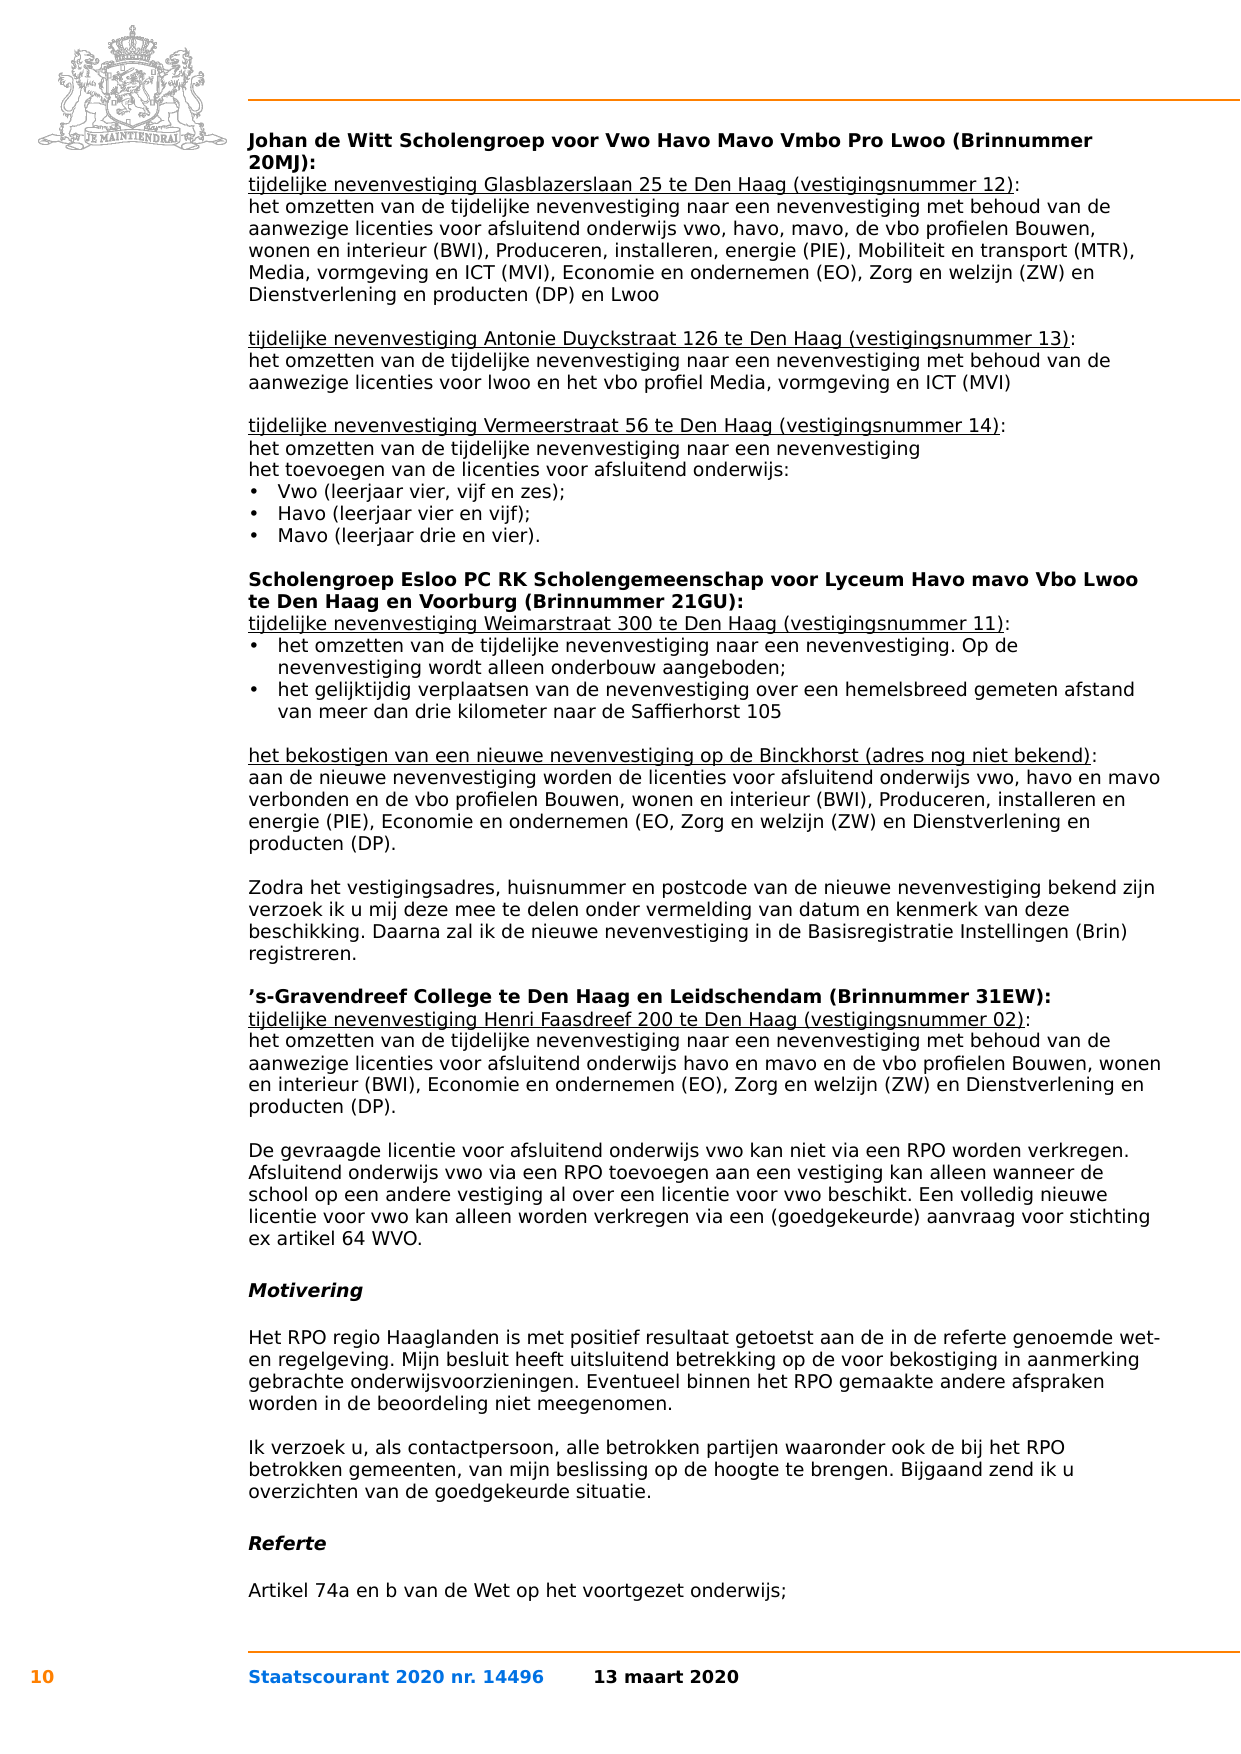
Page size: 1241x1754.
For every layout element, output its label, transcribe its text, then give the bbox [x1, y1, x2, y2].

text het omzetten van de tijdelijke nevenvestiging naar een nevenvestiging met behoud van de aanwezige licenties voor lwoo en het vbo profiel Media, vormgeving en ICT (MVI) [248, 349, 1163, 393]
text het omzetten van de tijdelijke nevenvestiging naar een nevenvestiging met behoud van de aanwezige licenties voor afsluitend onderwijs havo en mavo en de vbo profielen Bouwen, wonen en interieur (BWI), Economie en ondernemen (EO), Zorg en welzijn (ZW) en Dienstverlening en producten (DP). [248, 1030, 1163, 1118]
text Johan de Witt Scholengroep voor Vwo Havo Mavo Vmbo Pro Lwoo (Brinnummer 20MJ): [248, 130, 1163, 174]
text tijdelijke nevenvestiging Glasblazerslaan 25 te Den Haag (vestigingsnummer 12): [248, 174, 1163, 196]
subtitle Motivering [248, 1280, 1163, 1302]
text aan de nieuwe nevenvestiging worden de licenties voor afsluitend onderwijs vwo, havo en mavo verbonden en de vbo profielen Bouwen, wonen en interieur (BWI), Produceren, installeren en energie (PIE), Economie en ondernemen (EO, Zorg en welzijn (ZW) en Dienstverlening en producten (DP). [248, 767, 1163, 855]
text het omzetten van de tijdelijke nevenvestiging naar een nevenvestiging met behoud van de aanwezige licenties voor afsluitend onderwijs vwo, havo, mavo, de vbo profielen Bouwen, wonen en interieur (BWI), Produceren, installeren, energie (PIE), Mobiliteit en transport (MTR), Media, vormgeving en ICT (MVI), Economie en ondernemen (EO), Zorg en welzijn (ZW) en Dienstverlening en producten (DP) en Lwoo [248, 196, 1163, 306]
subtitle Referte [248, 1533, 1163, 1555]
text De gevraagde licentie voor afsluitend onderwijs vwo kan niet via een RPO worden verkregen. Afsluitend onderwijs vwo via een RPO toevoegen aan een vestiging kan alleen wanneer de school op een andere vestiging al over een licentie voor vwo beschikt. Een volledig nieuwe licentie voor vwo kan alleen worden verkregen via een (goedgekeurde) aanvraag voor stichting ex artikel 64 WVO. [248, 1140, 1163, 1250]
text tijdelijke nevenvestiging Weimarstraat 300 te Den Haag (vestigingsnummer 11): [248, 613, 1163, 635]
text tijdelijke nevenvestiging Henri Faasdreef 200 te Den Haag (vestigingsnummer 02): [248, 1008, 1163, 1030]
text • Havo (leerjaar vier en vijf); [248, 503, 1163, 525]
text tijdelijke nevenvestiging Vermeerstraat 56 te Den Haag (vestigingsnummer 14): [248, 415, 1163, 437]
text Het RPO regio Haaglanden is met positief resultaat getoetst aan de in de referte genoemde wet- en regelgeving. Mijn besluit heeft uitsluitend betrekking op de voor bekostiging in aanmerking gebrachte onderwijsvoorzieningen. Eventueel binnen het RPO gemaakte andere afspraken worden in de beoordeling niet meegenomen. [248, 1327, 1163, 1415]
text • Vwo (leerjaar vier, vijf en zes); [248, 481, 1163, 503]
text het bekostigen van een nieuwe nevenvestiging op de Binckhorst (adres nog niet bekend): [248, 745, 1163, 767]
text het omzetten van de tijdelijke nevenvestiging naar een nevenvestiging [248, 437, 1163, 459]
text ’s-Gravendreef College te Den Haag en Leidschendam (Brinnummer 31EW): [248, 986, 1163, 1008]
text • het omzetten van de tijdelijke nevenvestiging naar een nevenvestiging. Op de nevenvestiging wordt alleen onderbouw aangeboden; [248, 635, 1163, 679]
text Zodra het vestigingsadres, huisnummer en postcode van de nieuwe nevenvestiging bekend zijn verzoek ik u mij deze mee te delen onder vermelding van datum en kenmerk van deze beschikking. Daarna zal ik de nieuwe nevenvestiging in de Basisregistratie Instellingen (Brin) registreren. [248, 877, 1163, 964]
picture [38, 25, 227, 150]
text Scholengroep Esloo PC RK Scholengemeenschap voor Lyceum Havo mavo Vbo Lwoo te Den Haag en Voorburg (Brinnummer 21GU): [248, 569, 1163, 613]
text • Mavo (leerjaar drie en vier). [248, 525, 1163, 547]
text het toevoegen van de licenties voor afsluitend onderwijs: [248, 459, 1163, 481]
text tijdelijke nevenvestiging Antonie Duyckstraat 126 te Den Haag (vestigingsnummer 13): [248, 328, 1163, 349]
text Ik verzoek u, als contactpersoon, alle betrokken partijen waaronder ook de bij het RPO betrokken gemeenten, van mijn beslissing op de hoogte te brengen. Bijgaand zend ik u overzichten van de goedgekeurde situatie. [248, 1437, 1163, 1503]
text Artikel 74a en b van de Wet op het voortgezet onderwijs; [248, 1580, 1163, 1602]
text • het gelijktijdig verplaatsen van de nevenvestiging over een hemelsbreed gemeten afstand van meer dan drie kilometer naar de Saffierhorst 105 [248, 679, 1163, 723]
